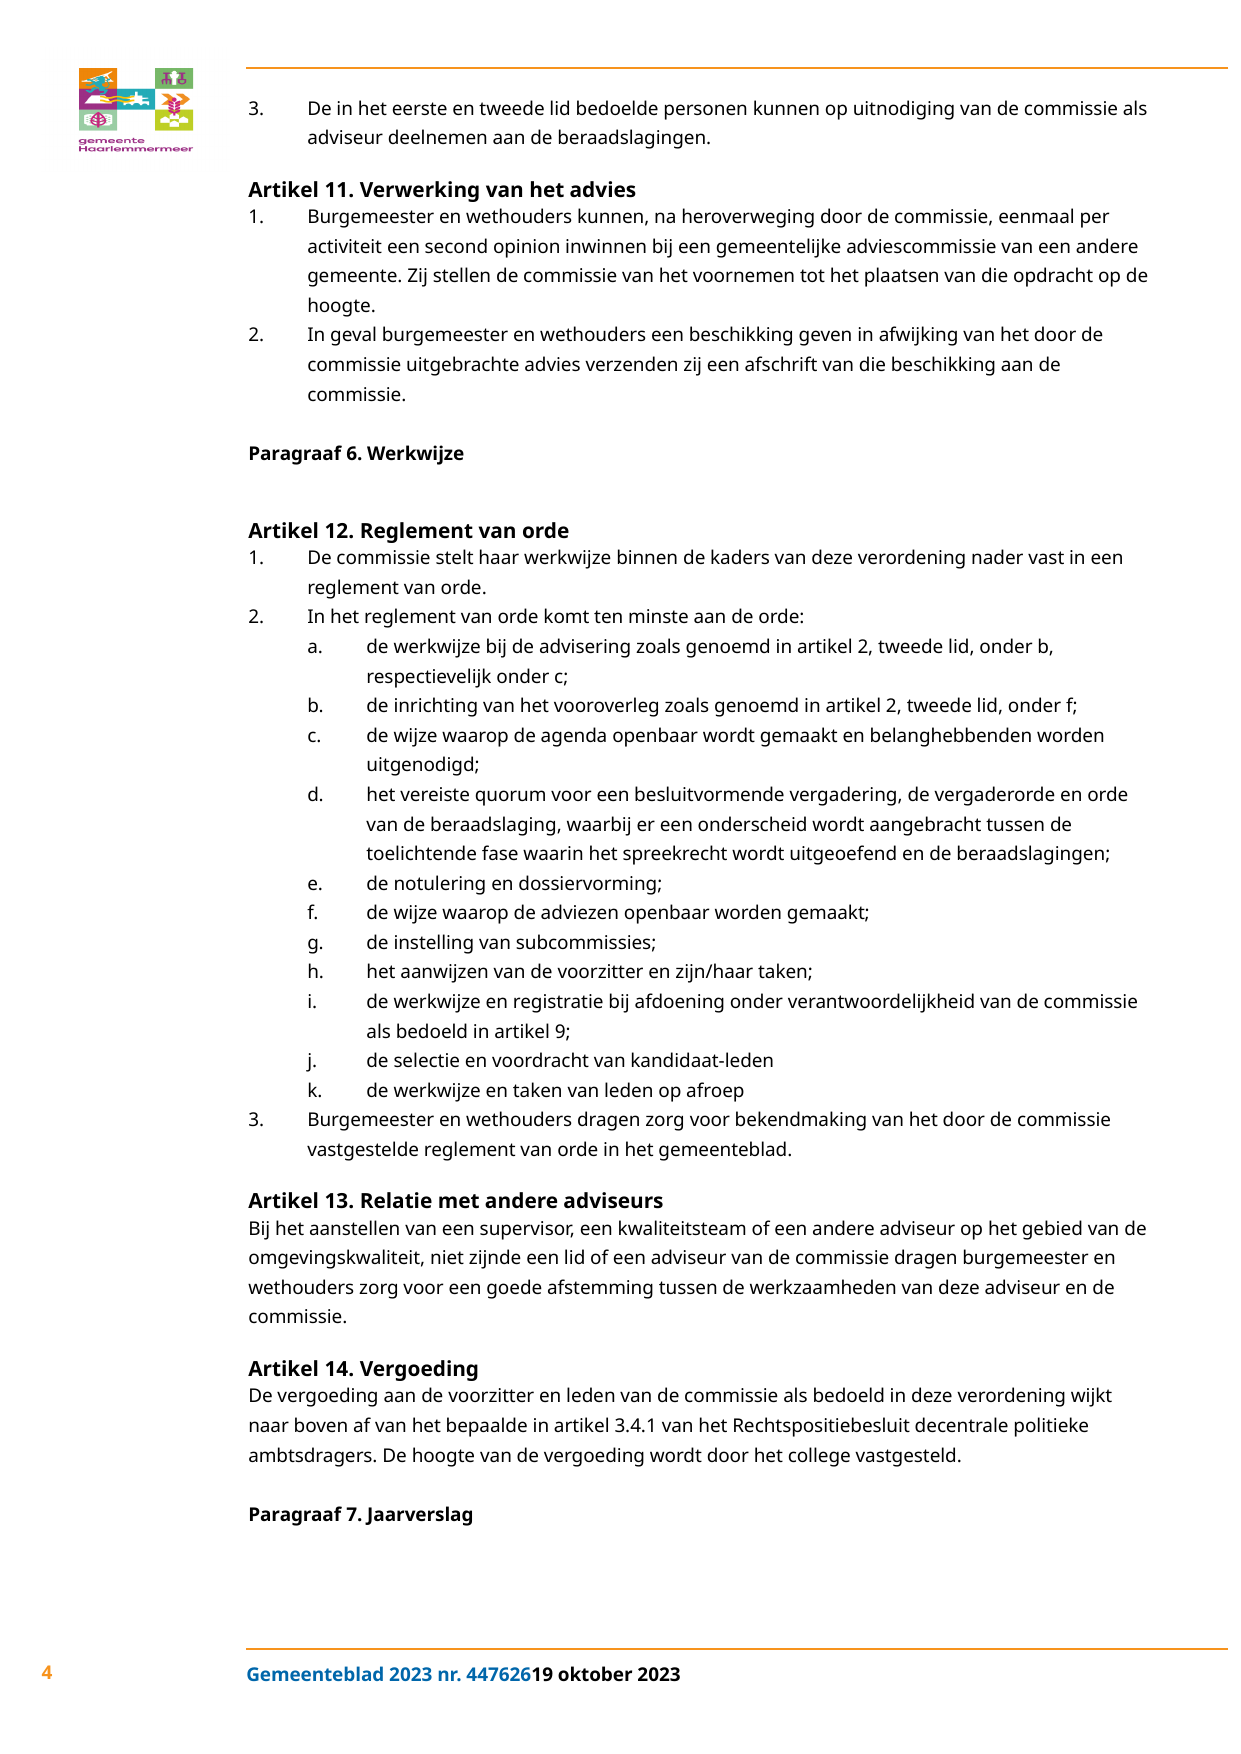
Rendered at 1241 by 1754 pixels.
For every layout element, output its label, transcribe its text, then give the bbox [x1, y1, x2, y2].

text Artikel 13. Relatie met andere adviseurs [248, 1187, 1152, 1215]
list de instelling van subcommissies; [307, 929, 1152, 955]
list de wijze waarop de adviezen openbaar worden gemaakt; [307, 899, 1152, 925]
list de werkwijze en taken van leden op afroep [307, 1077, 1152, 1103]
list de wijze waarop de agenda openbaar wordt gemaakt en belanghebbenden worden uitgenodigd; [307, 722, 1152, 777]
list De in het eerste en tweede lid bedoelde personen kunnen op uitnodiging van de commissie als adviseur deelnemen aan de beraadslagingen. [248, 95, 1152, 150]
list De commissie stelt haar werkwijze binnen de kaders van deze verordening nader vast in een reglement van orde. [248, 544, 1152, 600]
text Bij het aanstellen van een supervisor, een kwaliteitsteam of een andere adviseur op het gebied van de omgevingskwaliteit, niet zijnde een lid of een adviseur van de commissie dragen burgemeester en wethouders zorg voor een goede afstemming tussen de werkzaamheden van deze adviseur en de commissie. [248, 1215, 1152, 1329]
list de notulering en dossiervorming; [307, 870, 1152, 896]
list Burgemeester en wethouders dragen zorg voor bekendmaking van het door de commissie vastgestelde reglement van orde in het gemeenteblad. [248, 1107, 1152, 1162]
list de inrichting van het vooroverleg zoals genoemd in artikel 2, tweede lid, onder f; [307, 692, 1152, 718]
text Artikel 14. Vergoeding [248, 1354, 1152, 1383]
list het vereiste quorum voor een besluitvormende vergadering, de vergaderorde en orde van de beraadslaging, waarbij er een onderscheid wordt aangebracht tussen de toelichtende fase waarin het spreekrecht wordt uitgeoefend en de beraadslagingen; [307, 781, 1152, 866]
list het aanwijzen van de voorzitter en zijn/haar taken; [307, 959, 1152, 984]
text Paragraaf 6. Werkwijze [248, 440, 1152, 466]
picture [41, 47, 231, 172]
list In geval burgemeester en wethouders een beschikking geven in afwijking van het door de commissie uitgebrachte advies verzenden zij een afschrift van die beschikking aan de commissie. [248, 322, 1152, 406]
text Artikel 12. Reglement van orde [248, 516, 1152, 544]
text De vergoeding aan de voorzitter en leden van de commissie als bedoeld in deze verordening wijkt naar boven af van het bepaalde in artikel 3.4.1 van het Rechtspositiebesluit decentrale politieke ambtsdragers. De hoogte van de vergoeding wordt door het college vastgesteld. [248, 1383, 1152, 1467]
list de selectie en voordracht van kandidaat-leden [307, 1047, 1152, 1073]
list Burgemeester en wethouders kunnen, na heroverweging door de commissie, eenmaal per activiteit een second opinion inwinnen bij een gemeentelijke adviescommissie van een andere gemeente. Zij stellen de commissie van het voornemen tot het plaatsen van die opdracht op de hoogte. [248, 203, 1152, 318]
text Artikel 11. Verwerking van het advies [248, 175, 1152, 203]
text Paragraaf 7. Jaarverslag [248, 1501, 1152, 1527]
list de werkwijze en registratie bij afdoening onder verantwoordelijkheid van de commissie als bedoeld in artikel 9; [307, 988, 1152, 1043]
list de werkwijze bij de advisering zoals genoemd in artikel 2, tweede lid, onder b, respectievelijk onder c; [307, 633, 1152, 688]
list In het reglement van orde komt ten minste aan de orde: [248, 604, 1152, 629]
